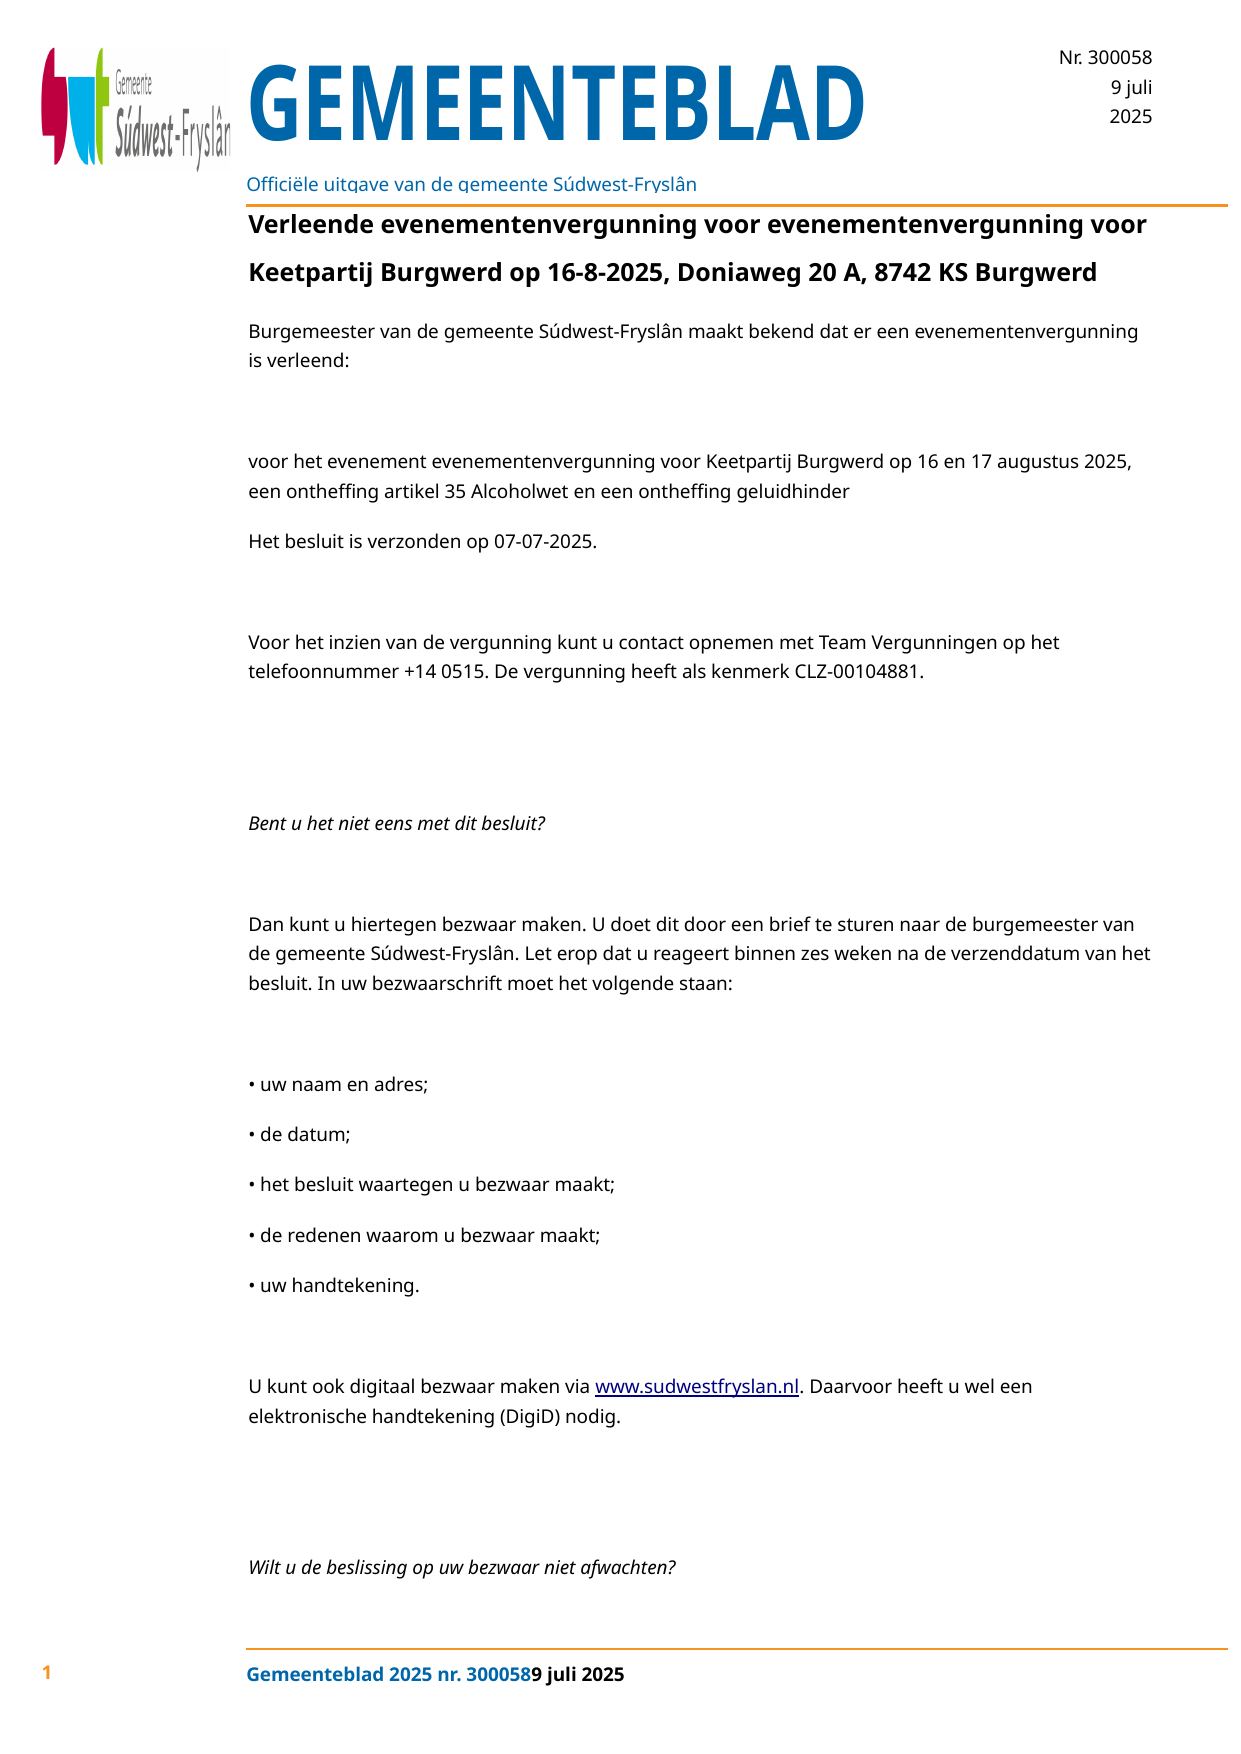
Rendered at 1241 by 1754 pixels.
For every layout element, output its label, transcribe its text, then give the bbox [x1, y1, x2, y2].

text U kunt ook digitaal bezwaar maken via www.sudwestfryslan.nl. Daarvoor heeft u wel een elektronische handtekening (DigiD) nodig. [248, 1373, 1152, 1429]
text Dan kunt u hiertegen bezwaar maken. U doet dit door een brief te sturen naar de burgemeester van de gemeente Súdwest-Fryslân. Let erop dat u reageert binnen zes weken na de verzenddatum van het besluit. In uw bezwaarschrift moet het volgende staan: [248, 911, 1152, 996]
text Burgemeester van de gemeente Súdwest-Fryslân maakt bekend dat er een evenementenvergunning is verleend: [248, 318, 1152, 373]
text • uw handtekening. [248, 1272, 1152, 1298]
text Voor het inzien van de vergunning kunt u contact opnemen met Team Vergunningen op het telefoonnummer +14 0515. De vergunning heeft als kenmerk CLZ-00104881. [248, 629, 1152, 684]
text • de redenen waarom u bezwaar maakt; [248, 1222, 1152, 1248]
picture [41, 47, 231, 172]
text Bent u het niet eens met dit besluit? [248, 810, 1152, 836]
text • de datum; [248, 1121, 1152, 1147]
text Verleende evenementenvergunning voor evenementenvergunning voor Keetpartij Burgwerd op 16-8-2025, Doniaweg 20 A, 8742 KS Burgwerd [248, 207, 1152, 288]
text voor het evenement evenementenvergunning voor Keetpartij Burgwerd op 16 en 17 augustus 2025, een ontheffing artikel 35 Alcoholwet en een ontheffing geluidhinder [248, 448, 1152, 504]
text • het besluit waartegen u bezwaar maakt; [248, 1172, 1152, 1197]
text Het besluit is verzonden op 07-07-2025. [248, 528, 1152, 554]
text Wilt u de beslissing op uw bezwaar niet afwachten? [248, 1554, 1152, 1580]
text • uw naam en adres; [248, 1071, 1152, 1097]
